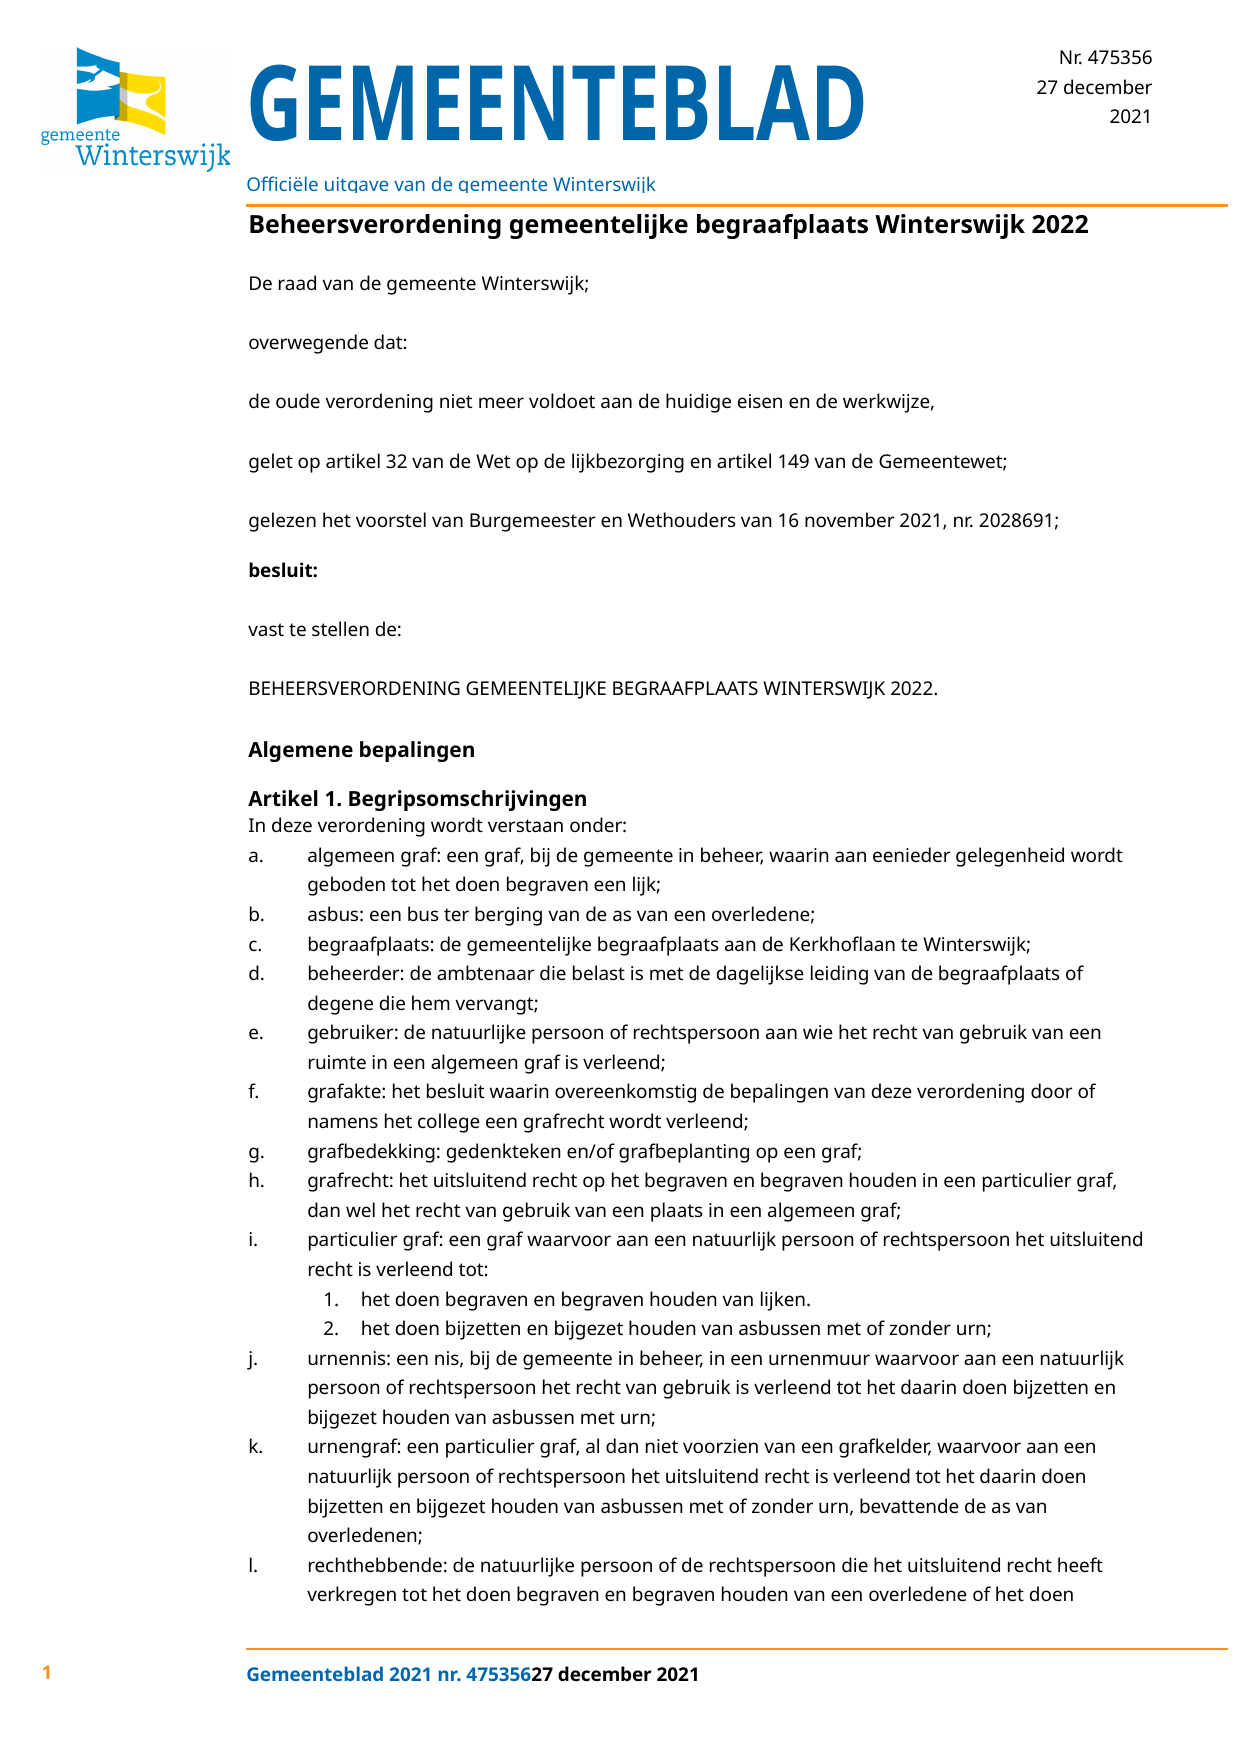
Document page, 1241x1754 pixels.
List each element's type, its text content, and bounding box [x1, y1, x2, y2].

picture [225, 153, 231, 162]
list urnennis: een nis, bij de gemeente in beheer, in een urnenmuur waarvoor aan een natuurlijk persoon of rechtspersoon het recht van gebruik is verleend tot het daarin doen bijzetten en bijgezet houden van asbussen met urn; [248, 1345, 1152, 1430]
text overwegende dat: [248, 329, 1152, 355]
text BEHEERSVERORDENING GEMEENTELIJKE BEGRAAFPLAATS WINTERSWIJK 2022. [248, 676, 1152, 701]
list het doen bijzetten en bijgezet houden van asbussen met of zonder urn; [323, 1315, 1152, 1341]
text De raad van de gemeente Winterswijk; [248, 270, 1152, 296]
text In deze verordening wordt verstaan onder: [248, 812, 1152, 838]
list urnengraf: een particulier graf, al dan niet voorzien van een grafkelder, waarvoor aan een natuurlijk persoon of rechtspersoon het uitsluitend recht is verleend tot het daarin doen bijzetten en bijgezet houden van asbussen met of zonder urn, bevattende de as van overledenen; [248, 1434, 1152, 1548]
text besluit: [248, 557, 1152, 583]
list rechthebbende: de natuurlijke persoon of de rechtspersoon die het uitsluitend recht heeft verkregen tot het doen begraven en begraven houden van een overledene of het doen [248, 1552, 1152, 1607]
list gebruiker: de natuurlijke persoon of rechtspersoon aan wie het recht van gebruik van een ruimte in een algemeen graf is verleend; [248, 1019, 1152, 1075]
list grafbedekking: gedenkteken en/of grafbeplanting op een graf; [248, 1138, 1152, 1164]
list algemeen graf: een graf, bij de gemeente in beheer, waarin aan eenieder gelegenheid wordt geboden tot het doen begraven een lijk; [248, 842, 1152, 897]
text Artikel 1. Begripsomschrijvingen [248, 784, 1152, 812]
list grafrecht: het uitsluitend recht op het begraven en begraven houden in een particulier graf, dan wel het recht van gebruik van een plaats in een algemeen graf; [248, 1167, 1152, 1223]
list beheerder: de ambtenaar die belast is met de dagelijkse leiding van de begraafplaats of degene die hem vervangt; [248, 960, 1152, 1016]
text gelezen het voorstel van Burgemeester en Wethouders van 16 november 2021, nr. 2028691; [248, 507, 1152, 533]
text Beheersverordening gemeentelijke begraafplaats Winterswijk 2022 [248, 207, 1152, 241]
picture [41, 47, 231, 172]
list particulier graf: een graf waarvoor aan een natuurlijk persoon of rechtspersoon het uitsluitend recht is verleend tot: [248, 1227, 1152, 1282]
list het doen begraven en begraven houden van lijken. [323, 1286, 1152, 1312]
list grafakte: het besluit waarin overeenkomstig de bepalingen van deze verordening door of namens het college een grafrecht wordt verleend; [248, 1079, 1152, 1134]
text gelet op artikel 32 van de Wet op de lijkbezorging en artikel 149 van de Gemeentewet; [248, 448, 1152, 473]
text Algemene bepalingen [248, 735, 1152, 763]
list begraafplaats: de gemeentelijke begraafplaats aan de Kerkhoflaan te Winterswijk; [248, 931, 1152, 957]
text de oude verordening niet meer voldoet aan de huidige eisen en de werkwijze, [248, 389, 1152, 414]
text vast te stellen de: [248, 616, 1152, 642]
list asbus: een bus ter berging van de as van een overledene; [248, 901, 1152, 927]
